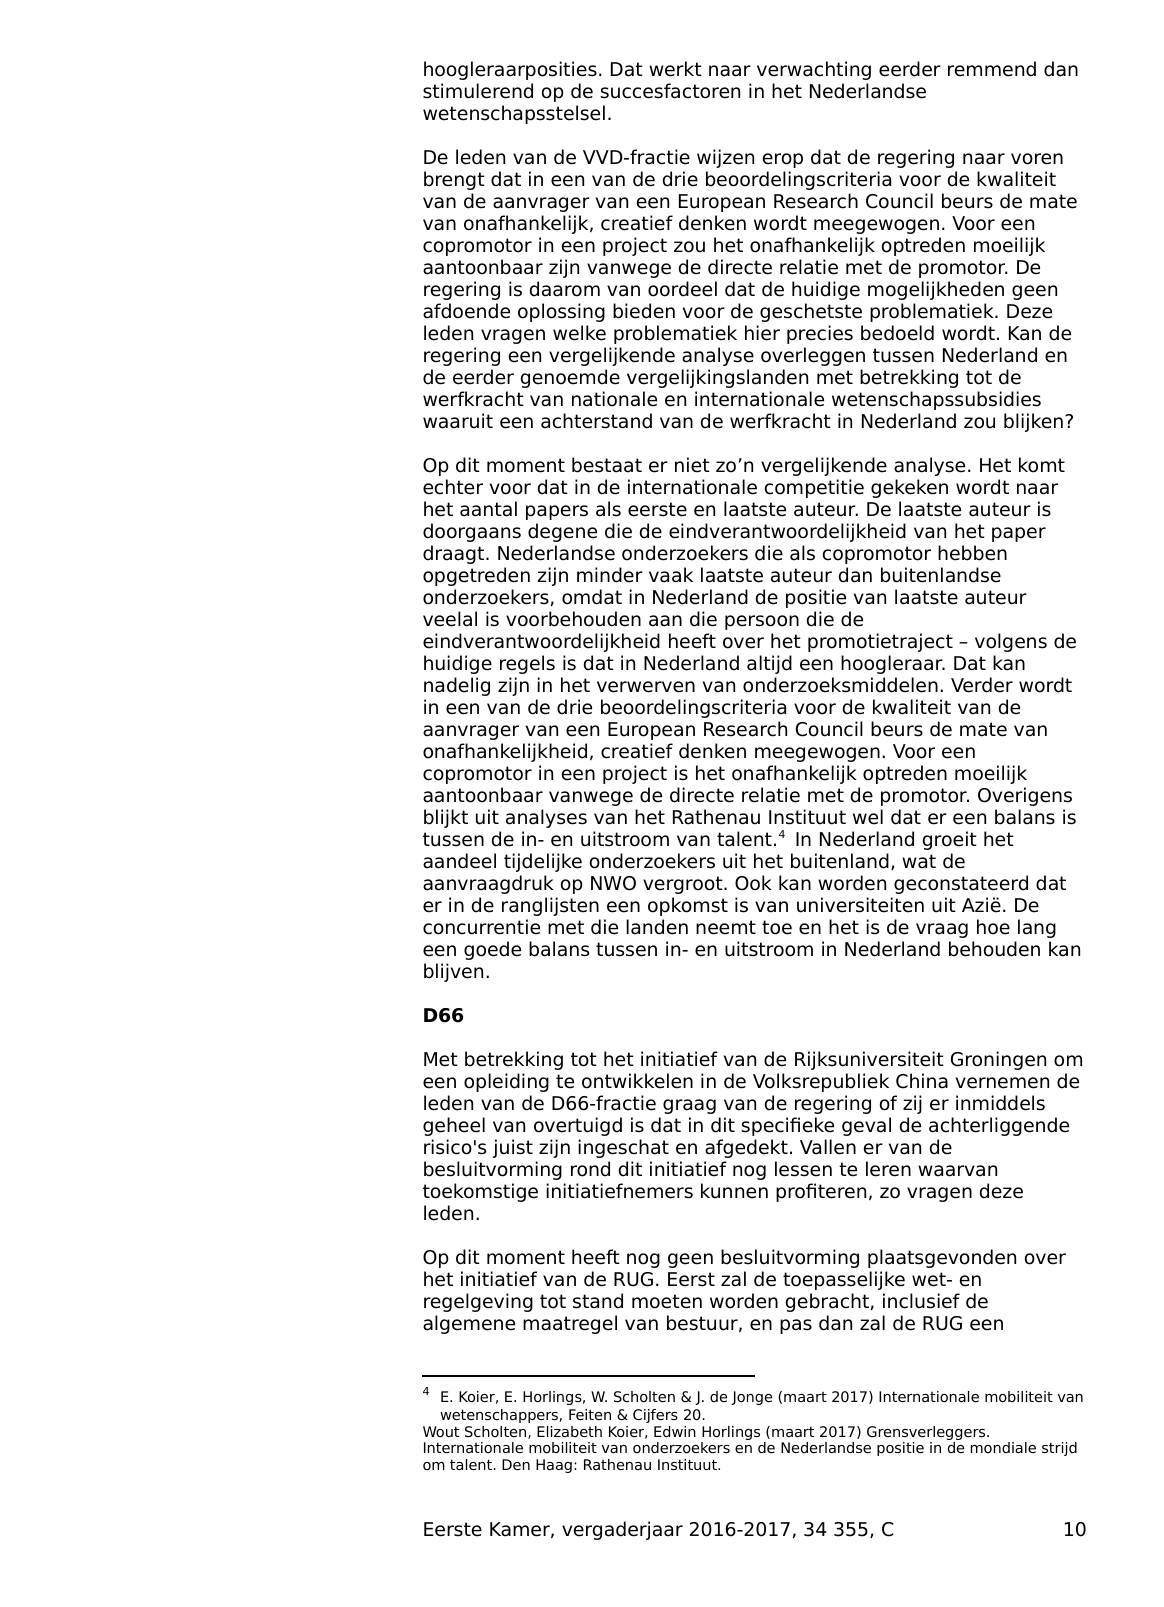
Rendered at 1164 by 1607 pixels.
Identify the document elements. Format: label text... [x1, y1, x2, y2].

text Op dit moment bestaat er niet zo’n vergelijkende analyse. Het komt echter voor dat in de internationale competitie gekeken wordt naar het aantal papers als eerste en laatste auteur. De laatste auteur is doorgaans degene die de eindverantwoordelijkheid van het paper draagt. Nederlandse onderzoekers die als copromotor hebben opgetreden zijn minder vaak laatste auteur dan buitenlandse onderzoekers, omdat in Nederland de positie van laatste auteur veelal is voorbehouden aan die persoon die de eindverantwoordelijkheid heeft over het promotietraject – volgens de huidige regels is dat in Nederland altijd een hoogleraar. Dat kan nadelig zijn in het verwerven van onderzoeksmiddelen. Verder wordt in een van de drie beoordelingscriteria voor de kwaliteit van de aanvrager van een European Research Council beurs de mate van onafhankelijkheid, creatief denken meegewogen. Voor een copromotor in een project is het onafhankelijk optreden moeilijk aantoonbaar vanwege de directe relatie met de promotor. Overigens blijkt uit analyses van het Rathenau Instituut wel dat er een balans is tussen de in- en uitstroom van talent. In Nederland groeit het aandeel tijdelijke onderzoekers uit het buitenland, wat de aanvraagdruk op NWO vergroot. Ook kan worden geconstateerd dat er in de ranglijsten een opkomst is van universiteiten uit Azië. De concurrentie met die landen neemt toe en het is de vraag hoe lang een goede balans tussen in- en uitstroom in Nederland behouden kan blijven. [422, 455, 1087, 983]
text De leden van de VVD-fractie wijzen erop dat de regering naar voren brengt dat in een van de drie beoordelingscriteria voor de kwaliteit van de aanvrager van een European Research Council beurs de mate van onafhankelijk, creatief denken wordt meegewogen. Voor een copromotor in een project zou het onafhankelijk optreden moeilijk aantoonbaar zijn vanwege de directe relatie met de promotor. De regering is daarom van oordeel dat de huidige mogelijkheden geen afdoende oplossing bieden voor de geschetste problematiek. Deze leden vragen welke problematiek hier precies bedoeld wordt. Kan de regering een vergelijkende analyse overleggen tussen Nederland en de eerder genoemde vergelijkingslanden met betrekking tot de werfkracht van nationale en internationale wetenschapssubsidies waaruit een achterstand van de werfkracht in Nederland zou blijken? [422, 147, 1087, 433]
text Internationale mobiliteit van onderzoekers en de Nederlandse positie in de mondiale strijd [422, 1441, 1087, 1457]
text Wout Scholten, Elizabeth Koier, Edwin Horlings (maart 2017) Grensverleggers. [422, 1424, 1087, 1441]
text Op dit moment heeft nog geen besluitvorming plaatsgevonden over het initiatief van de RUG. Eerst zal de toepasselijke wet- en regelgeving tot stand moeten worden gebracht, inclusief de algemene maatregel van bestuur, en pas dan zal de RUG een [422, 1247, 1087, 1335]
text om talent. Den Haag: Rathenau Instituut. [422, 1457, 1087, 1474]
text Met betrekking tot het initiatief van de Rijksuniversiteit Groningen om een opleiding te ontwikkelen in de Volksrepubliek China vernemen de leden van de D66-fractie graag van de regering of zij er inmiddels geheel van overtuigd is dat in dit specifieke geval de achterliggende risico's juist zijn ingeschat en afgedekt. Vallen er van de besluitvorming rond dit initiatief nog lessen te leren waarvan toekomstige initiatiefnemers kunnen profiteren, zo vragen deze leden. [422, 1049, 1087, 1225]
text E. Koier, E. Horlings, W. Scholten & J. de Jonge (maart 2017) Internationale mobiliteit van wetenschappers, Feiten & Cijfers 20. [422, 1385, 1087, 1424]
text hoogleraarposities. Dat werkt naar verwachting eerder remmend dan stimulerend op de succesfactoren in het Nederlandse wetenschapsstelsel. [422, 59, 1087, 125]
subtitle D66 [422, 1005, 1087, 1027]
